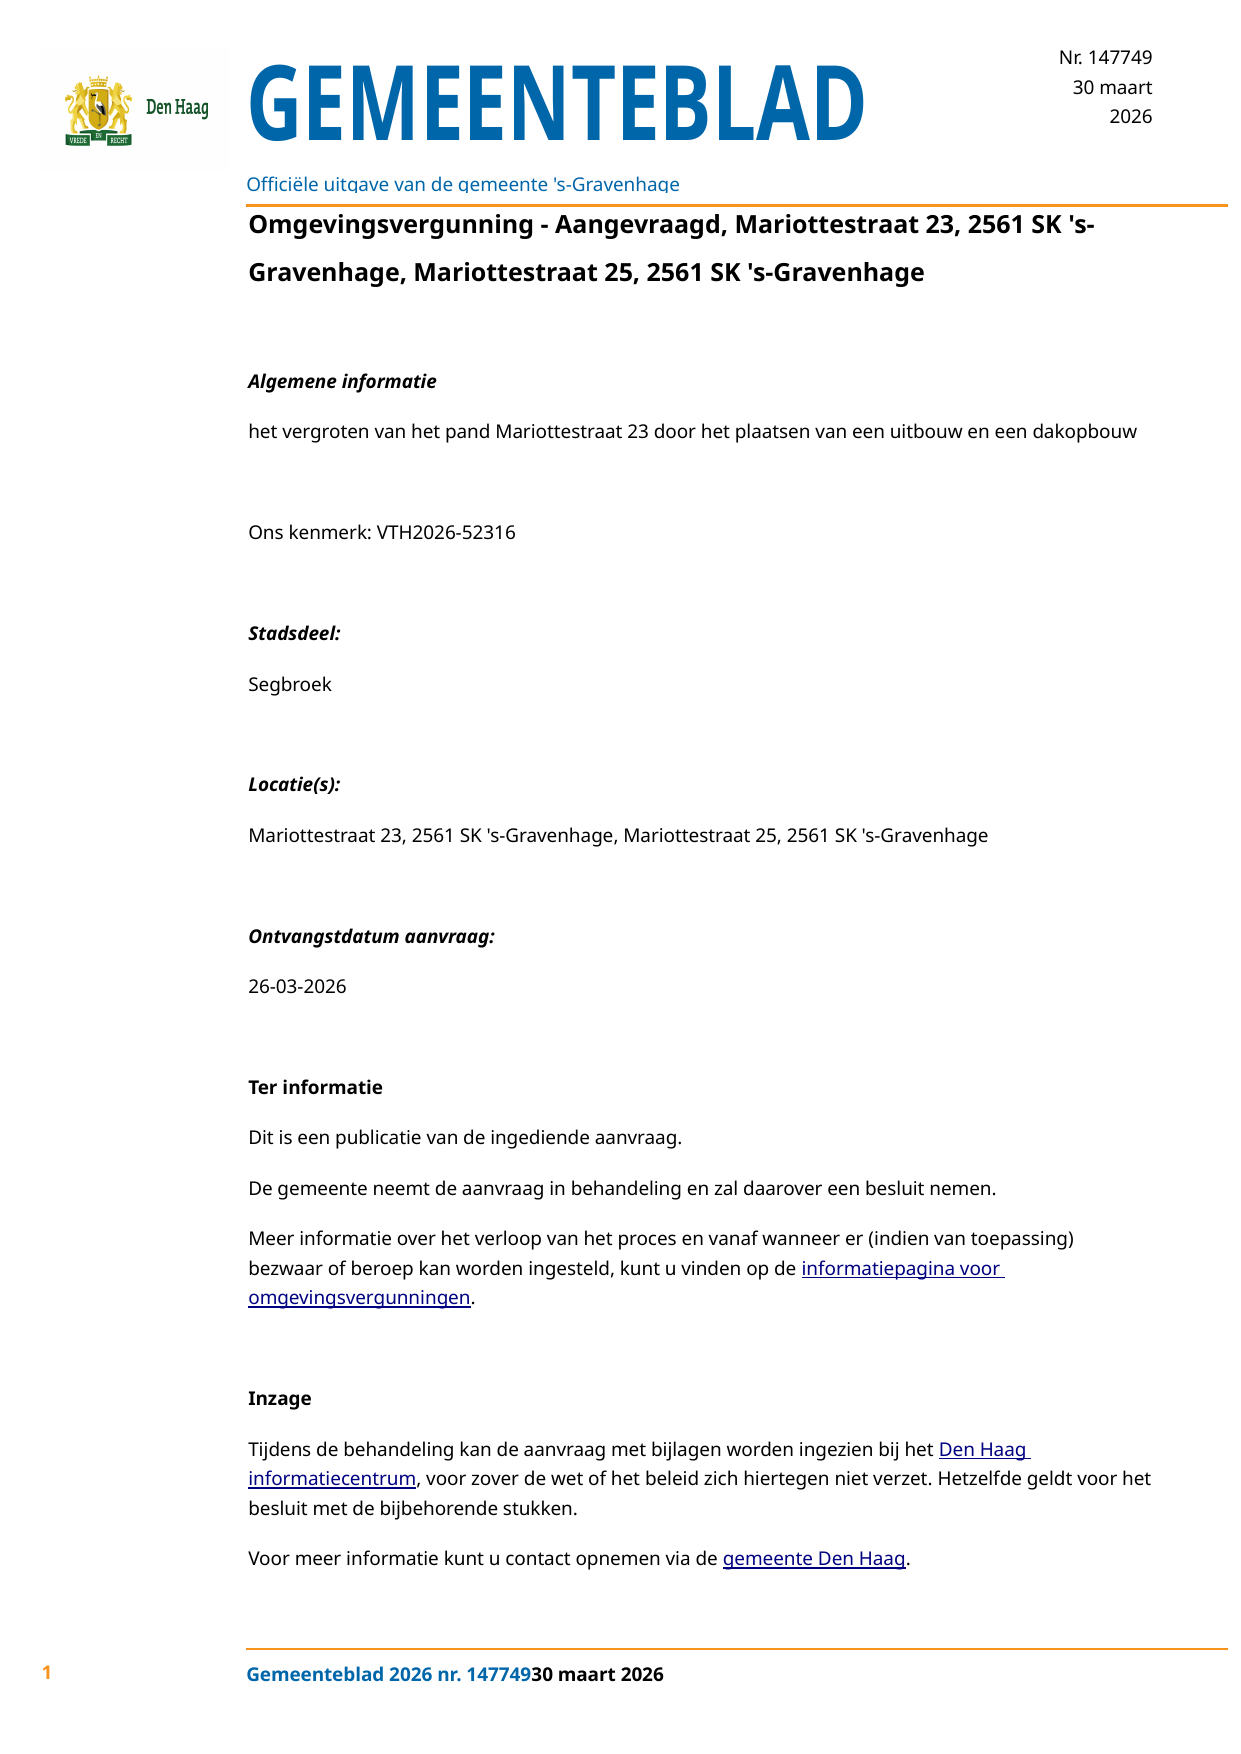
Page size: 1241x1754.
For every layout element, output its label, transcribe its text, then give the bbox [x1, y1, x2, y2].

text het vergroten van het pand Mariottestraat 23 door het plaatsen van een uitbouw en een dakopbouw [248, 419, 1152, 444]
picture [41, 47, 231, 172]
text Stadsdeel: [248, 620, 1152, 646]
text Locatie(s): [248, 772, 1152, 797]
text Omgevingsvergunning - Aangevraagd, Mariottestraat 23, 2561 SK 's-Gravenhage, Mariottestraat 25, 2561 SK 's-Gravenhage [248, 207, 1152, 288]
text Ter informatie [248, 1074, 1152, 1100]
text Dit is een publicatie van de ingediende aanvraag. [248, 1124, 1152, 1150]
text Meer informatie over het verloop van het proces en vanaf wanneer er (indien van toepassing) bezwaar of beroep kan worden ingesteld, kunt u vinden op de informatiepagina voor omgevingsvergunningen. [248, 1225, 1152, 1310]
text Tijdens de behandeling kan de aanvraag met bijlagen worden ingezien bij het Den Haag informatiecentrum, voor zover de wet of het beleid zich hiertegen niet verzet. Hetzelfde geldt voor het besluit met de bijbehorende stukken. [248, 1436, 1152, 1521]
text Inzage [248, 1385, 1152, 1411]
text Ontvangstdatum aanvraag: [248, 923, 1152, 949]
text Ons kenmerk: VTH2026-52316 [248, 519, 1152, 545]
text 26-03-2026 [248, 973, 1152, 999]
text Mariottestraat 23, 2561 SK 's-Gravenhage, Mariottestraat 25, 2561 SK 's-Gravenhage [248, 822, 1152, 848]
text Algemene informatie [248, 368, 1152, 394]
text Voor meer informatie kunt u contact opnemen via de gemeente Den Haag. [248, 1545, 1152, 1571]
text Segbroek [248, 671, 1152, 697]
text De gemeente neemt de aanvraag in behandeling en zal daarover een besluit nemen. [248, 1175, 1152, 1201]
